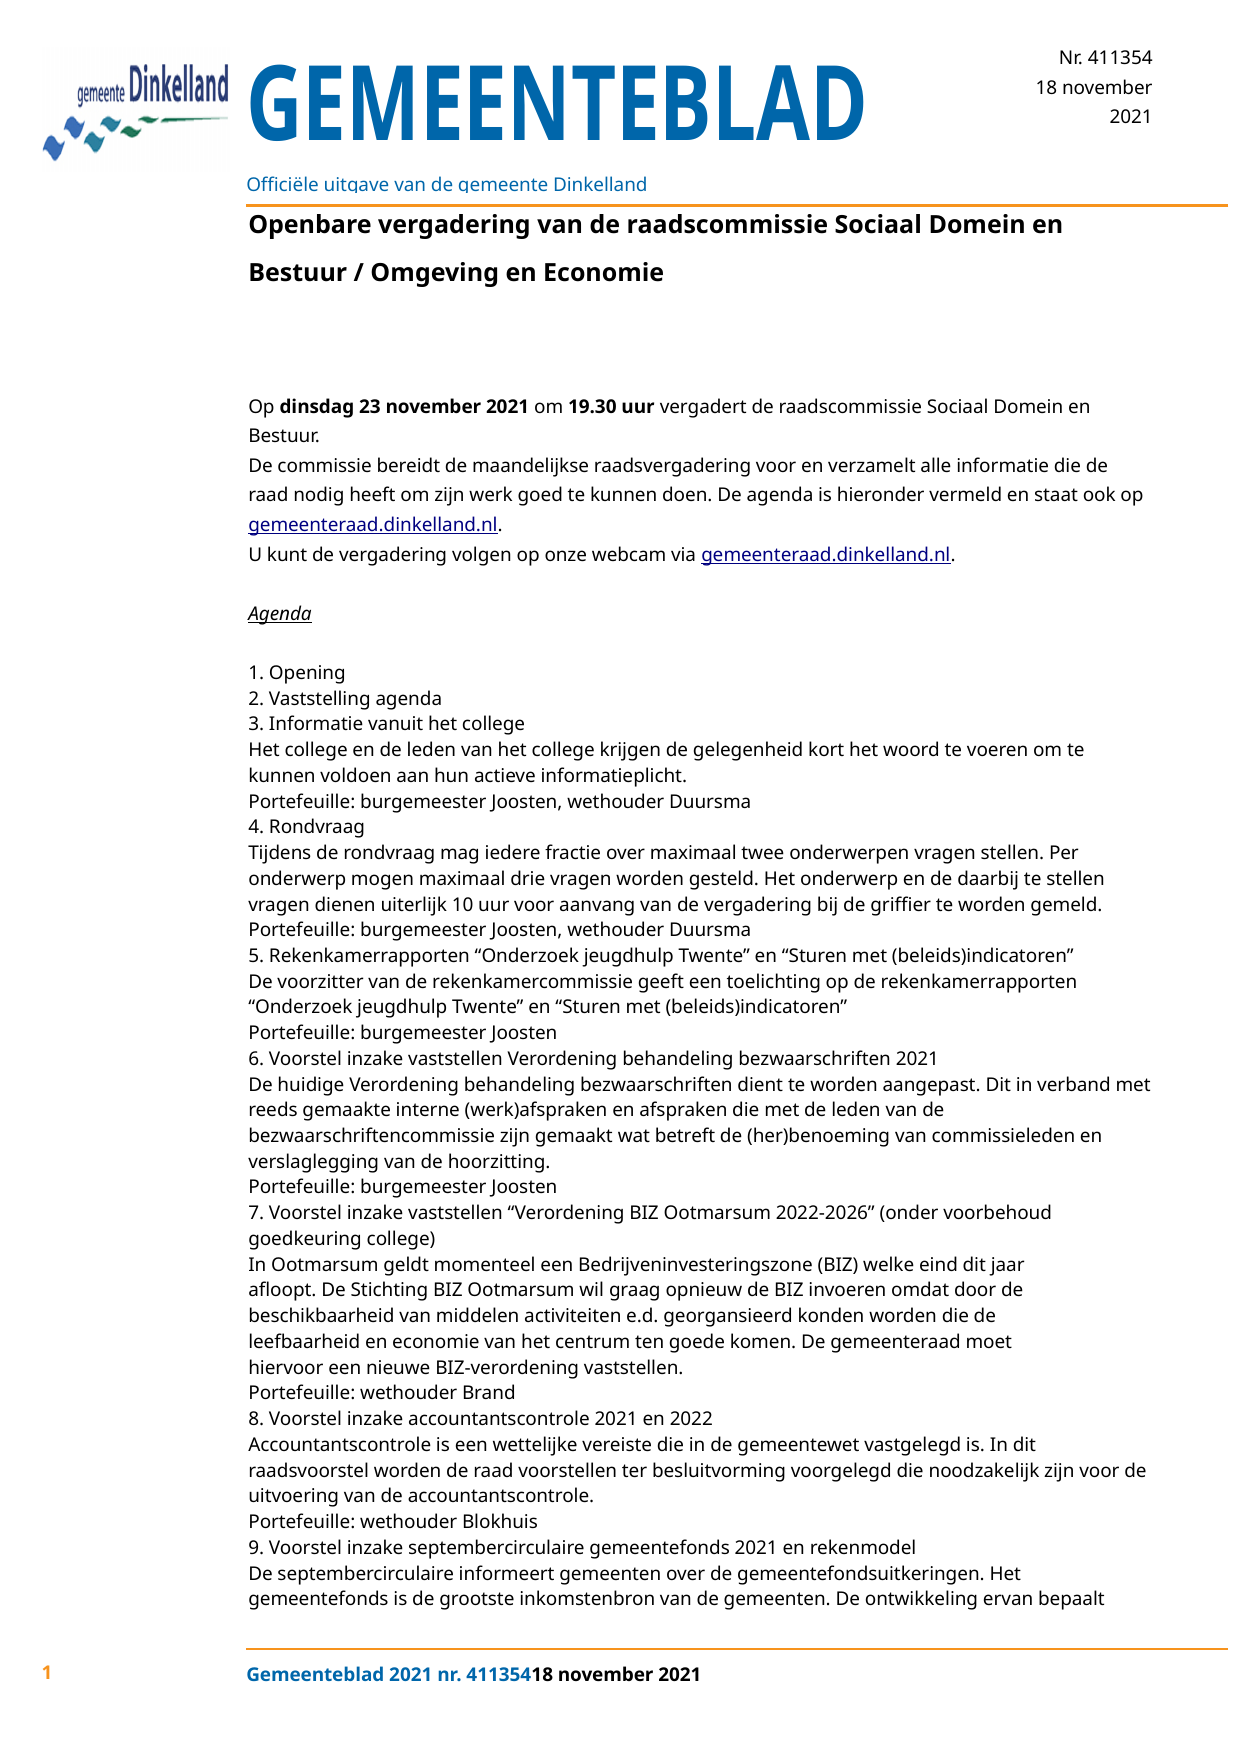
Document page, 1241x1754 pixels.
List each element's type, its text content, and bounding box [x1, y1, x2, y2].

text De huidige Verordening behandeling bezwaarschriften dient te worden aangepast. Dit in verband met reeds gemaakte interne (werk)afspraken en afspraken die met de leden van de bezwaarschriftencommissie zijn gemaakt wat betreft de (her)benoeming van commissieleden en verslaglegging van de hoorzitting. [248, 1071, 1152, 1174]
text 5. Rekenkamerrapporten “Onderzoek jeugdhulp Twente” en “Sturen met (beleids)indicatoren” [248, 942, 1152, 968]
text Op dinsdag 23 november 2021 om 19.30 uur vergadert de raadscommissie Sociaal Domein en Bestuur. [248, 393, 1152, 448]
text De septembercirculaire informeert gemeenten over de gemeentefondsuitkeringen. Het gemeentefonds is de grootste inkomstenbron van de gemeenten. De ontwikkeling ervan bepaalt [248, 1560, 1152, 1611]
text leefbaarheid en economie van het centrum ten goede komen. De gemeenteraad moet [248, 1328, 1152, 1354]
text 1. Opening [248, 659, 1152, 685]
text Portefeuille: burgemeester Joosten [248, 1174, 1152, 1199]
text Portefeuille: wethouder Blokhuis [248, 1508, 1152, 1534]
text Portefeuille: wethouder Brand [248, 1379, 1152, 1405]
text Tijdens de rondvraag mag iedere fractie over maximaal twee onderwerpen vragen stellen. Per onderwerp mogen maximaal drie vragen worden gesteld. Het onderwerp en de daarbij te stellen vragen dienen uiterlijk 10 uur voor aanvang van de vergadering bij de griffier te worden gemeld. [248, 839, 1152, 916]
text Openbare vergadering van de raadscommissie Sociaal Domein en Bestuur / Omgeving en Economie [248, 207, 1152, 288]
text U kunt de vergadering volgen op onze webcam via gemeenteraad.dinkelland.nl. [248, 541, 1152, 567]
picture [41, 47, 231, 172]
text Portefeuille: burgemeester Joosten [248, 1019, 1152, 1045]
text afloopt. De Stichting BIZ Ootmarsum wil graag opnieuw de BIZ invoeren omdat door de [248, 1277, 1152, 1302]
text De commissie bereidt de maandelijkse raadsvergadering voor en verzamelt alle informatie die de raad nodig heeft om zijn werk goed te kunnen doen. De agenda is hieronder vermeld en staat ook op gemeenteraad.dinkelland.nl. [248, 452, 1152, 537]
text 9. Voorstel inzake septembercirculaire gemeentefonds 2021 en rekenmodel [248, 1534, 1152, 1560]
text 4. Rondvraag [248, 813, 1152, 839]
text Het college en de leden van het college krijgen de gelegenheid kort het woord te voeren om te kunnen voldoen aan hun actieve informatieplicht. [248, 736, 1152, 788]
text 2. Vaststelling agenda [248, 685, 1152, 711]
text De voorzitter van de rekenkamercommissie geeft een toelichting op de rekenkamerrapporten “Onderzoek jeugdhulp Twente” en “Sturen met (beleids)indicatoren” [248, 968, 1152, 1019]
text 6. Voorstel inzake vaststellen Verordening behandeling bezwaarschriften 2021 [248, 1045, 1152, 1071]
text 7. Voorstel inzake vaststellen “Verordening BIZ Ootmarsum 2022-2026” (onder voorbehoud goedkeuring college) [248, 1199, 1152, 1251]
text In Ootmarsum geldt momenteel een Bedrijveninvesteringszone (BIZ) welke eind dit jaar [248, 1251, 1152, 1277]
text 8. Voorstel inzake accountantscontrole 2021 en 2022 [248, 1405, 1152, 1431]
text Agenda [248, 600, 1152, 626]
text Accountantscontrole is een wettelijke vereiste die in de gemeentewet vastgelegd is. In dit raadsvoorstel worden de raad voorstellen ter besluitvorming voorgelegd die noodzakelijk zijn voor de uitvoering van de accountantscontrole. [248, 1431, 1152, 1508]
text hiervoor een nieuwe BIZ-verordening vaststellen. [248, 1354, 1152, 1379]
text beschikbaarheid van middelen activiteiten e.d. georgansieerd konden worden die de [248, 1302, 1152, 1328]
text Portefeuille: burgemeester Joosten, wethouder Duursma [248, 916, 1152, 942]
text Portefeuille: burgemeester Joosten, wethouder Duursma [248, 788, 1152, 813]
text 3. Informatie vanuit het college [248, 711, 1152, 736]
